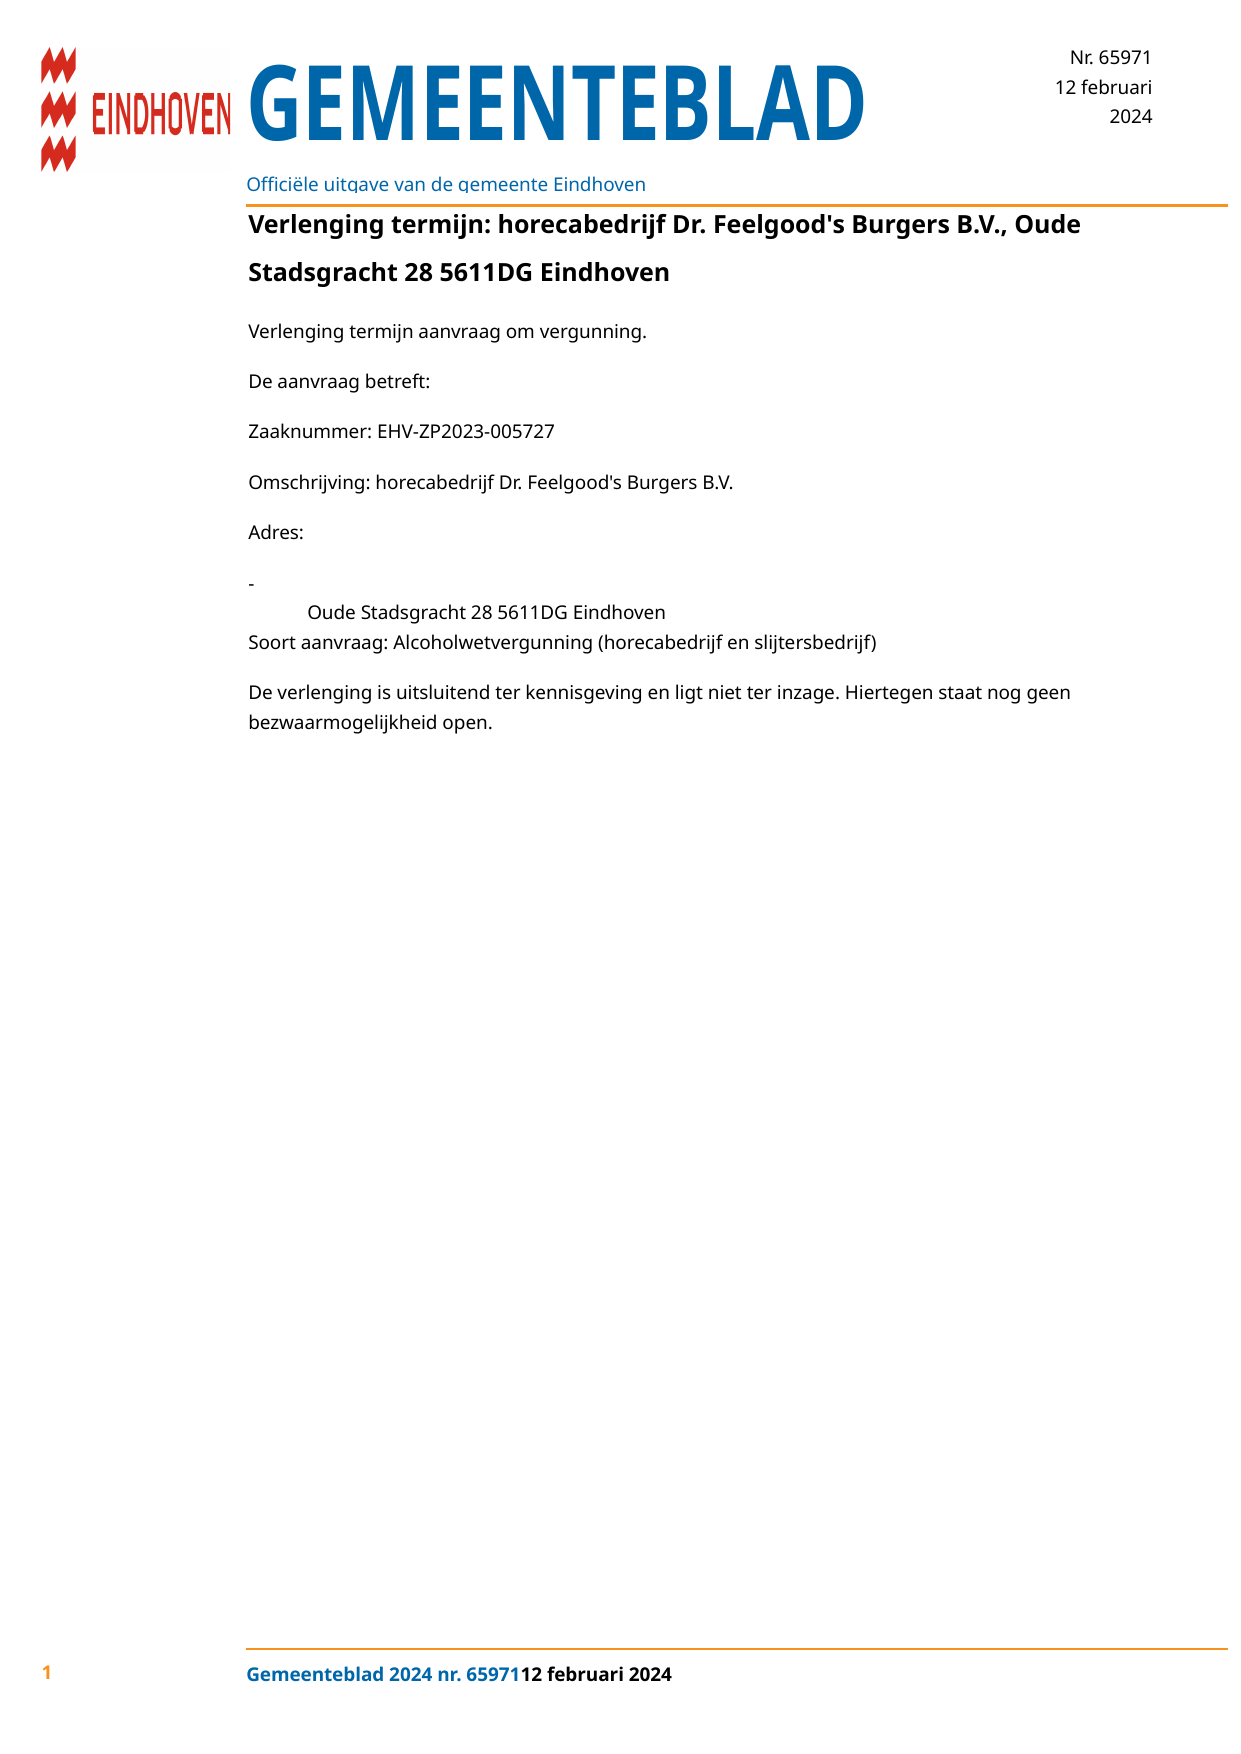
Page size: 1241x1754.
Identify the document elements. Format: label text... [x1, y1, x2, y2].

text Verlenging termijn aanvraag om vergunning. [248, 318, 1152, 344]
text Verlenging termijn: horecabedrijf Dr. Feelgood's Burgers B.V., Oude Stadsgracht 28 5611DG Eindhoven [248, 207, 1152, 288]
picture [41, 47, 231, 172]
text Omschrijving: horecabedrijf Dr. Feelgood's Burgers B.V. [248, 469, 1152, 495]
text Adres: [248, 519, 1152, 545]
list Oude Stadsgracht 28 5611DG Eindhoven [248, 599, 1152, 625]
text Zaaknummer: EHV-ZP2023-005727 [248, 419, 1152, 444]
text De verlenging is uitsluitend ter kennisgeving en ligt niet ter inzage. Hiertegen staat nog geen bezwaarmogelijkheid open. [248, 679, 1152, 735]
text De aanvraag betreft: [248, 368, 1152, 394]
text Soort aanvraag: Alcoholwetvergunning (horecabedrijf en slijtersbedrijf) [248, 629, 1152, 655]
